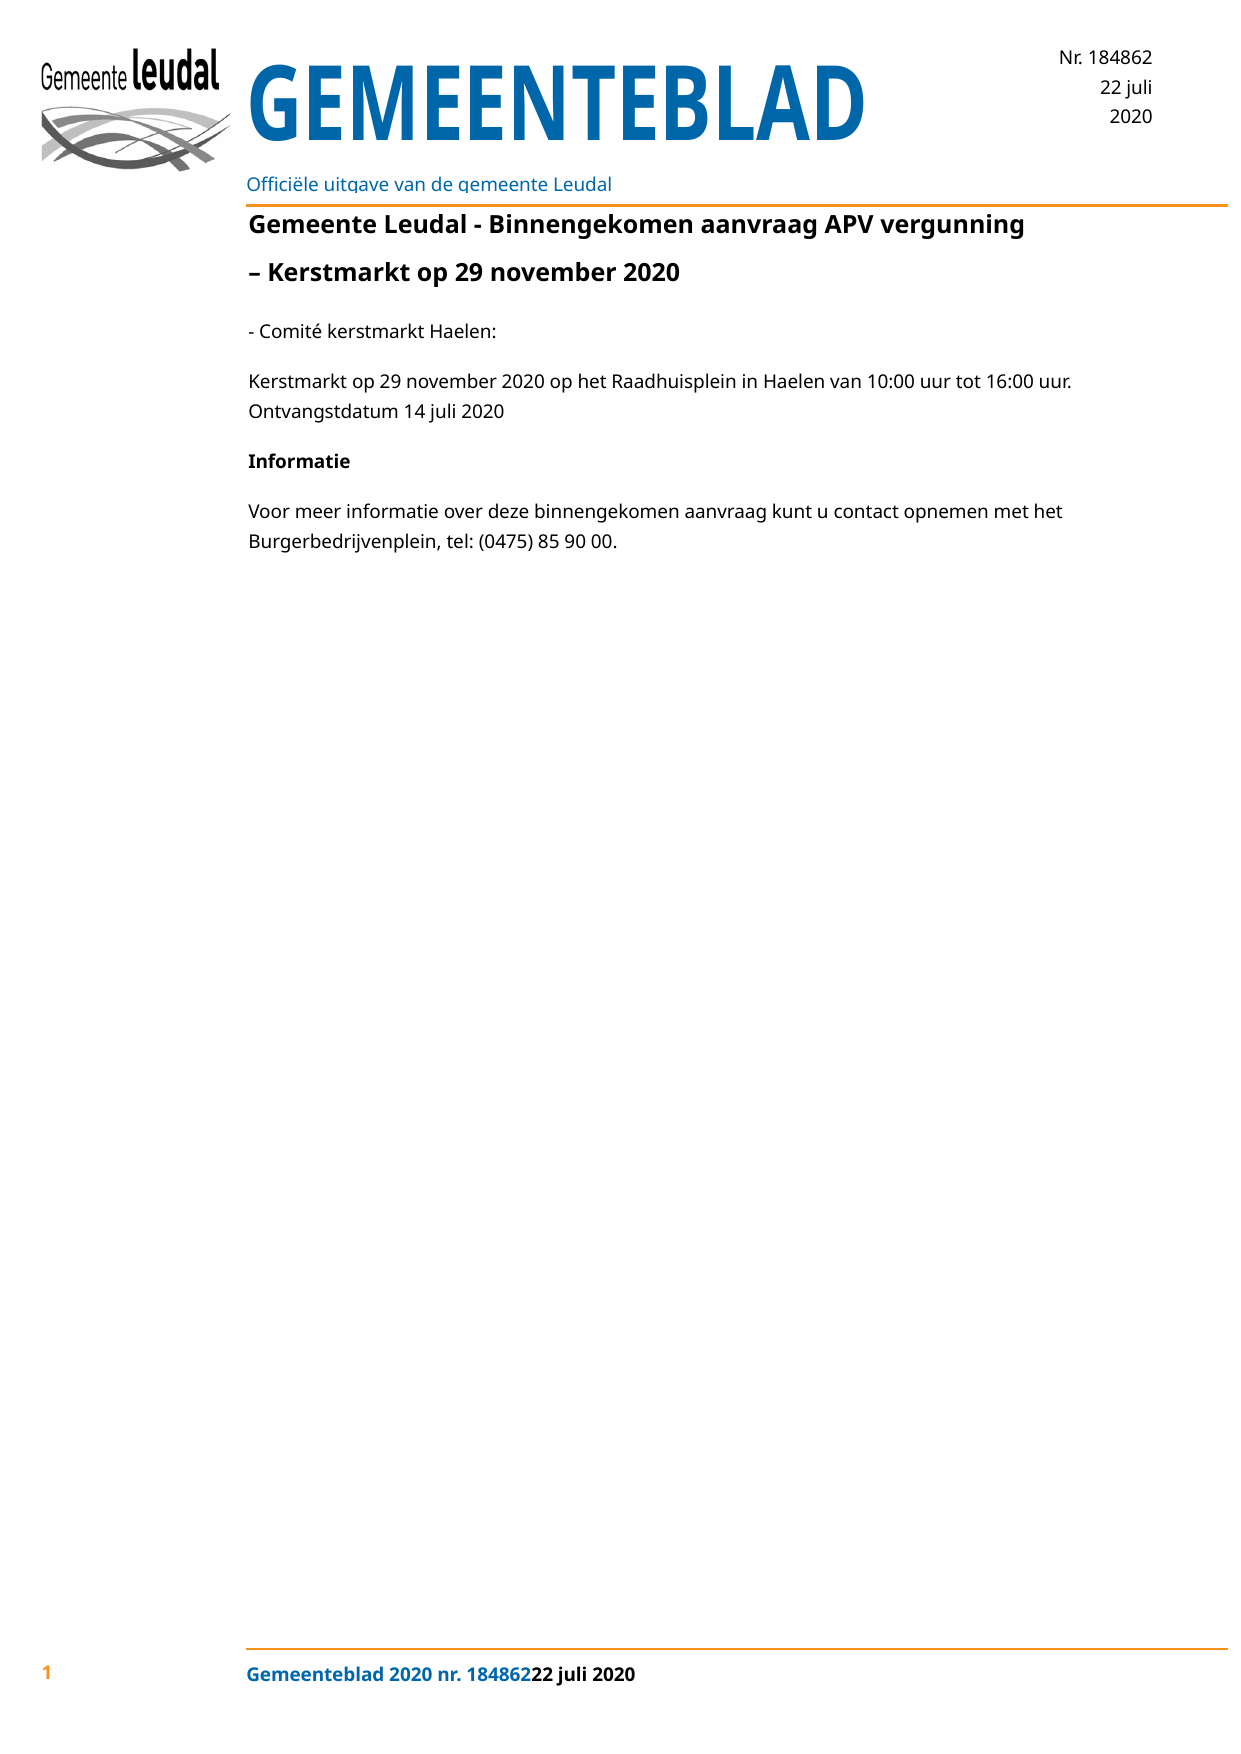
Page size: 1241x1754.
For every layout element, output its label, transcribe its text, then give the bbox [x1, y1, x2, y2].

picture [41, 47, 231, 172]
text Voor meer informatie over deze binnengekomen aanvraag kunt u contact opnemen met het Burgerbedrijvenplein, tel: (0475) 85 90 00. [248, 499, 1152, 554]
text Informatie [248, 448, 1152, 474]
text Kerstmarkt op 29 november 2020 op het Raadhuisplein in Haelen van 10:00 uur tot 16:00 uur. Ontvangstdatum 14 juli 2020 [248, 368, 1152, 424]
text - Comité kerstmarkt Haelen: [248, 318, 1152, 344]
text Gemeente Leudal - Binnengekomen aanvraag APV vergunning – Kerstmarkt op 29 november 2020 [248, 207, 1152, 288]
